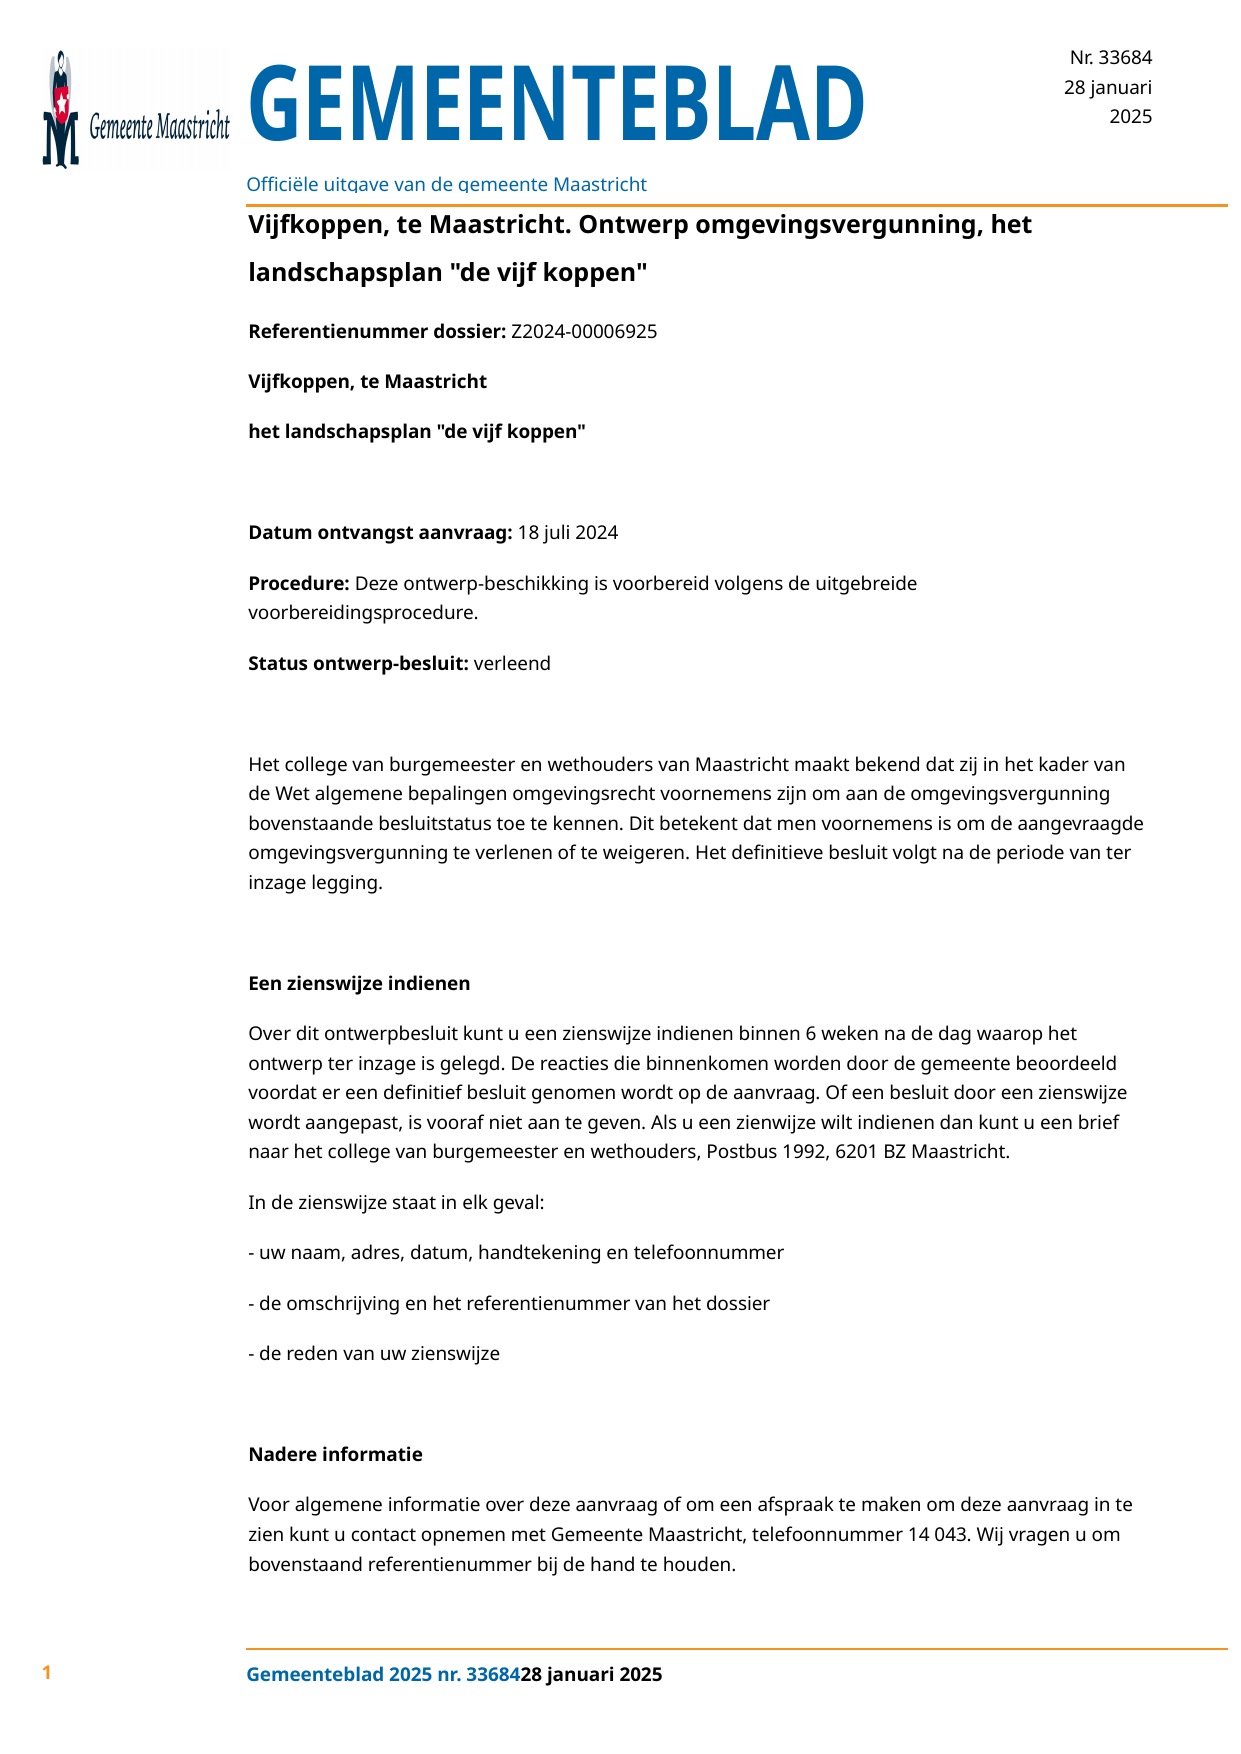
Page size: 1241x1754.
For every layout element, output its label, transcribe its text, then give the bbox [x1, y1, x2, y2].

text Nadere informatie [248, 1441, 1152, 1467]
text het landschapsplan "de vijf koppen" [248, 419, 1152, 444]
text Voor algemene informatie over deze aanvraag of om een afspraak te maken om deze aanvraag in te zien kunt u contact opnemen met Gemeente Maastricht, telefoonnummer 14 043. Wij vragen u om bovenstaand referentienummer bij de hand te houden. [248, 1492, 1152, 1577]
text Het college van burgemeester en wethouders van Maastricht maakt bekend dat zij in het kader van de Wet algemene bepalingen omgevingsrecht voornemens zijn om aan de omgevingsvergunning bovenstaande besluitstatus toe te kennen. Dit betekent dat men voornemens is om de aangevraagde omgevingsvergunning te verlenen of te weigeren. Het definitieve besluit volgt na de periode van ter inzage legging. [248, 751, 1152, 895]
text Referentienummer dossier: Z2024-00006925 [248, 318, 1152, 344]
text - uw naam, adres, datum, handtekening en telefoonnummer [248, 1239, 1152, 1265]
text - de reden van uw zienswijze [248, 1340, 1152, 1366]
text - de omschrijving en het referentienummer van het dossier [248, 1290, 1152, 1316]
text In de zienswijze staat in elk geval: [248, 1189, 1152, 1215]
text Over dit ontwerpbesluit kunt u een zienswijze indienen binnen 6 weken na de dag waarop het ontwerp ter inzage is gelegd. De reacties die binnenkomen worden door de gemeente beoordeeld voordat er een definitief besluit genomen wordt op de aanvraag. Of een besluit door een zienswijze wordt aangepast, is vooraf niet aan te geven. Als u een zienwijze wilt indienen dan kunt u een brief naar het college van burgemeester en wethouders, Postbus 1992, 6201 BZ Maastricht. [248, 1020, 1152, 1164]
picture [41, 47, 231, 172]
text Vijfkoppen, te Maastricht [248, 368, 1152, 394]
text Procedure: Deze ontwerp-beschikking is voorbereid volgens de uitgebreide voorbereidingsprocedure. [248, 570, 1152, 625]
text Status ontwerp-besluit: verleend [248, 650, 1152, 676]
text Vijfkoppen, te Maastricht. Ontwerp omgevingsvergunning, het landschapsplan "de vijf koppen" [248, 207, 1152, 288]
text Een zienswijze indienen [248, 970, 1152, 996]
text Datum ontvangst aanvraag: 18 juli 2024 [248, 519, 1152, 545]
